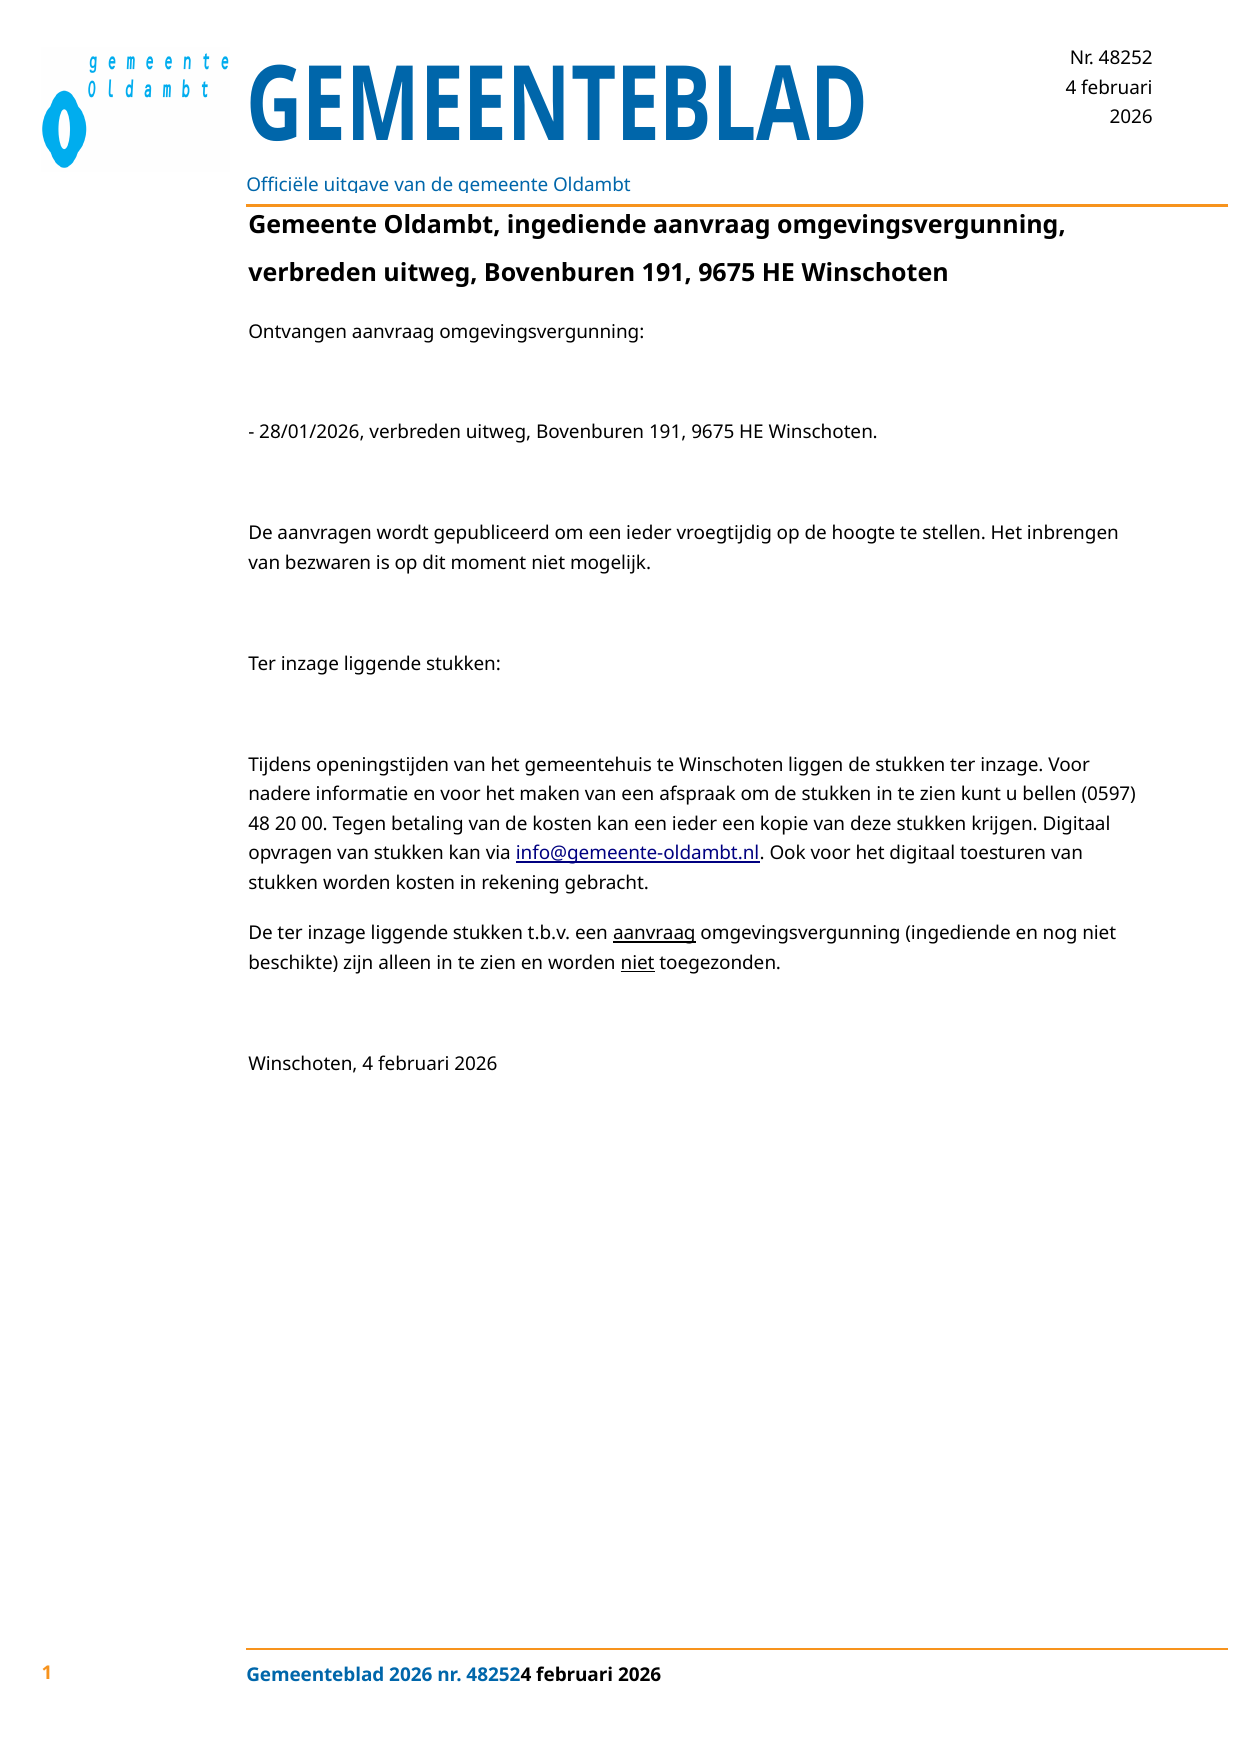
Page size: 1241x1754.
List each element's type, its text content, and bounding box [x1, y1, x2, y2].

picture [41, 47, 231, 172]
text Tijdens openingstijden van het gemeentehuis te Winschoten liggen de stukken ter inzage. Voor nadere informatie en voor het maken van een afspraak om de stukken in te zien kunt u bellen (0597) 48 20 00. Tegen betaling van de kosten kan een ieder een kopie van deze stukken krijgen. Digitaal opvragen van stukken kan via info@gemeente-oldambt.nl. Ook voor het digitaal toesturen van stukken worden kosten in rekening gebracht. [248, 751, 1152, 895]
text Ter inzage liggende stukken: [248, 650, 1152, 676]
text Ontvangen aanvraag omgevingsvergunning: [248, 318, 1152, 344]
text De aanvragen wordt gepubliceerd om een ieder vroegtijdig op de hoogte te stellen. Het inbrengen van bezwaren is op dit moment niet mogelijk. [248, 519, 1152, 575]
text De ter inzage liggende stukken t.b.v. een aanvraag omgevingsvergunning (ingediende en nog niet beschikte) zijn alleen in te zien en worden niet toegezonden. [248, 919, 1152, 975]
text Winschoten, 4 februari 2026 [248, 1050, 1152, 1076]
text Gemeente Oldambt, ingediende aanvraag omgevingsvergunning, verbreden uitweg, Bovenburen 191, 9675 HE Winschoten [248, 207, 1152, 288]
text - 28/01/2026, verbreden uitweg, Bovenburen 191, 9675 HE Winschoten. [248, 419, 1152, 444]
